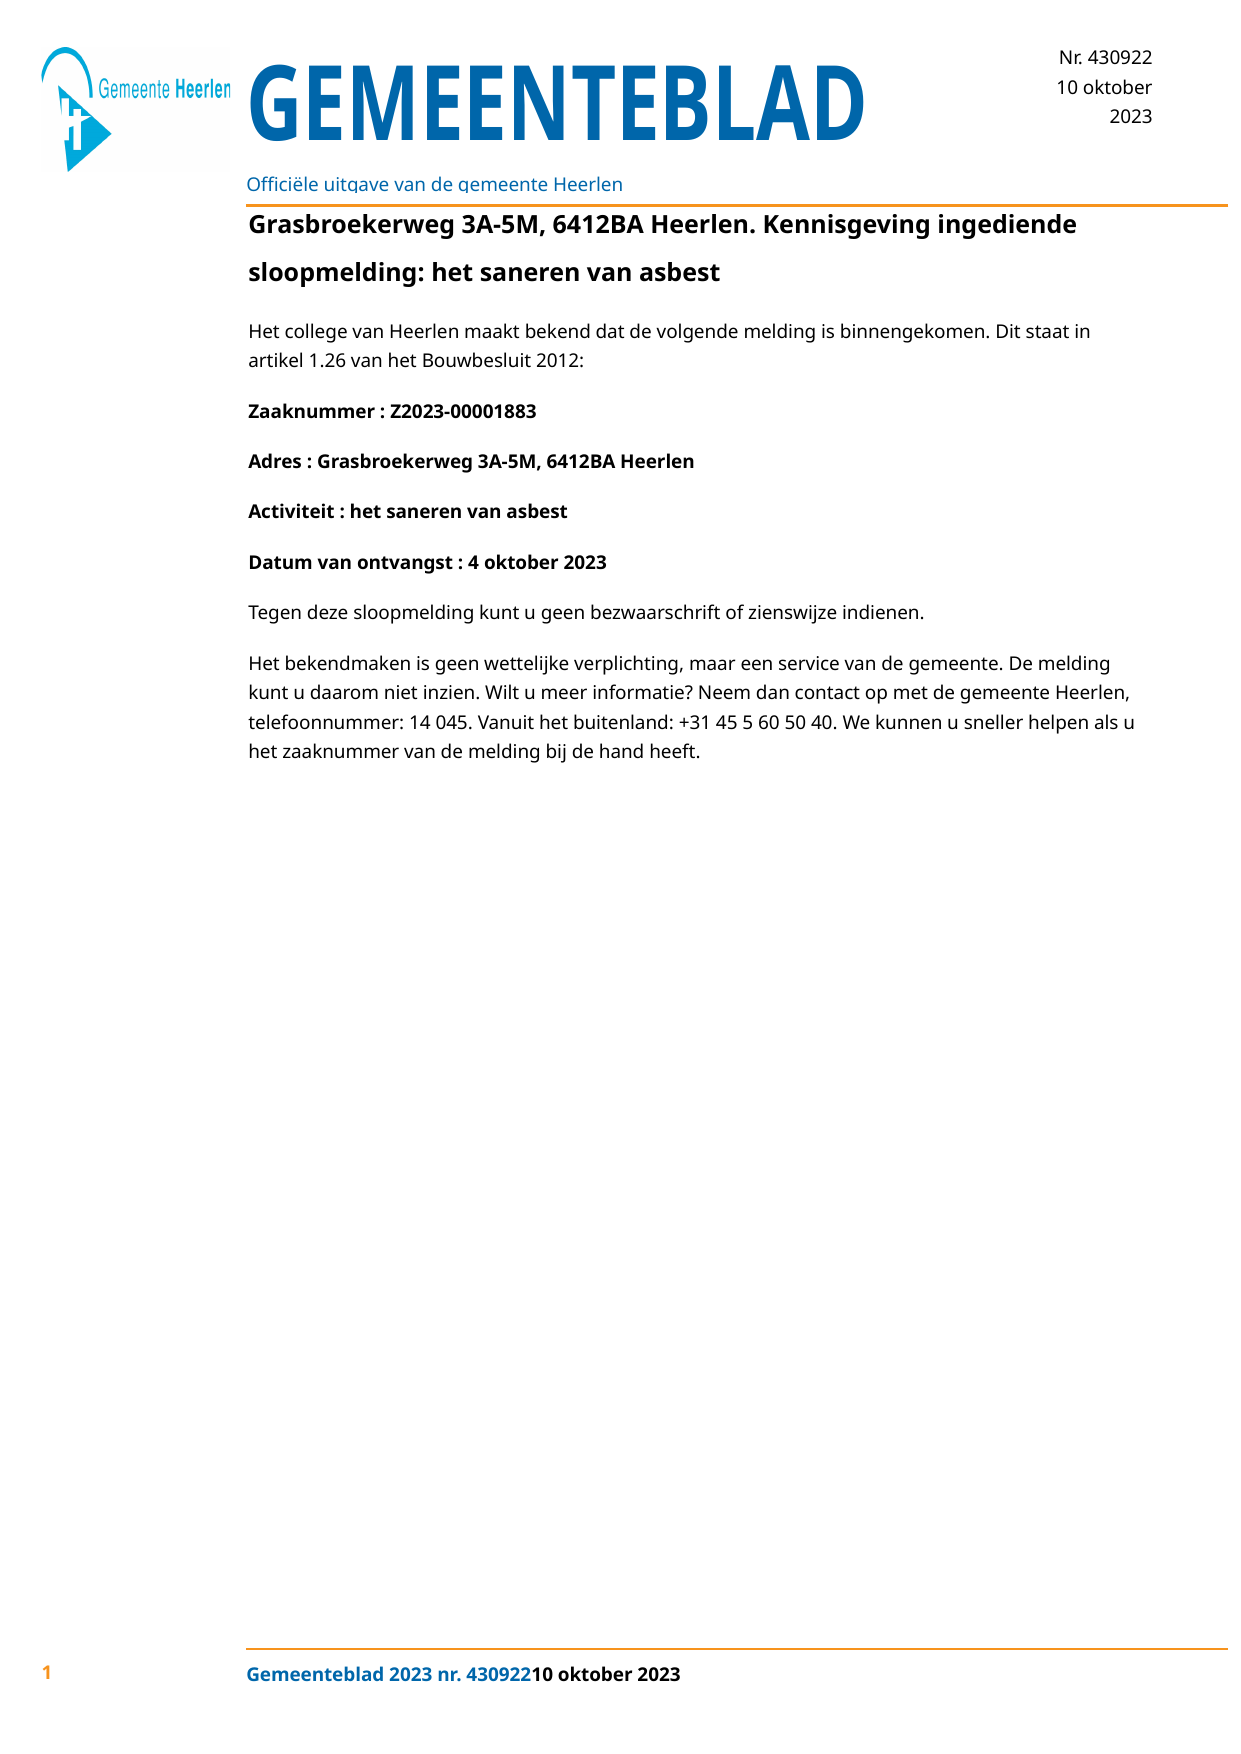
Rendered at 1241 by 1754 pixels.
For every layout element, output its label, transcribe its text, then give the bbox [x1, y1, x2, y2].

text Adres : Grasbroekerweg 3A-5M, 6412BA Heerlen [248, 448, 1152, 474]
text Zaaknummer : Z2023-00001883 [248, 398, 1152, 424]
text Tegen deze sloopmelding kunt u geen bezwaarschrift of zienswijze indienen. [248, 599, 1152, 625]
text Grasbroekerweg 3A-5M, 6412BA Heerlen. Kennisgeving ingediende sloopmelding: het saneren van asbest [248, 207, 1152, 288]
picture [41, 47, 59, 70]
picture [41, 47, 231, 172]
text Datum van ontvangst : 4 oktober 2023 [248, 549, 1152, 575]
text Het bekendmaken is geen wettelijke verplichting, maar een service van de gemeente. De melding kunt u daarom niet inzien. Wilt u meer informatie? Neem dan contact op met de gemeente Heerlen, telefoonnummer: 14 045. Vanuit het buitenland: +31 45 5 60 50 40. We kunnen u sneller helpen als u het zaaknummer van de melding bij de hand heeft. [248, 650, 1152, 764]
text Activiteit : het saneren van asbest [248, 499, 1152, 524]
text Het college van Heerlen maakt bekend dat de volgende melding is binnengekomen. Dit staat in artikel 1.26 van het Bouwbesluit 2012: [248, 318, 1152, 373]
